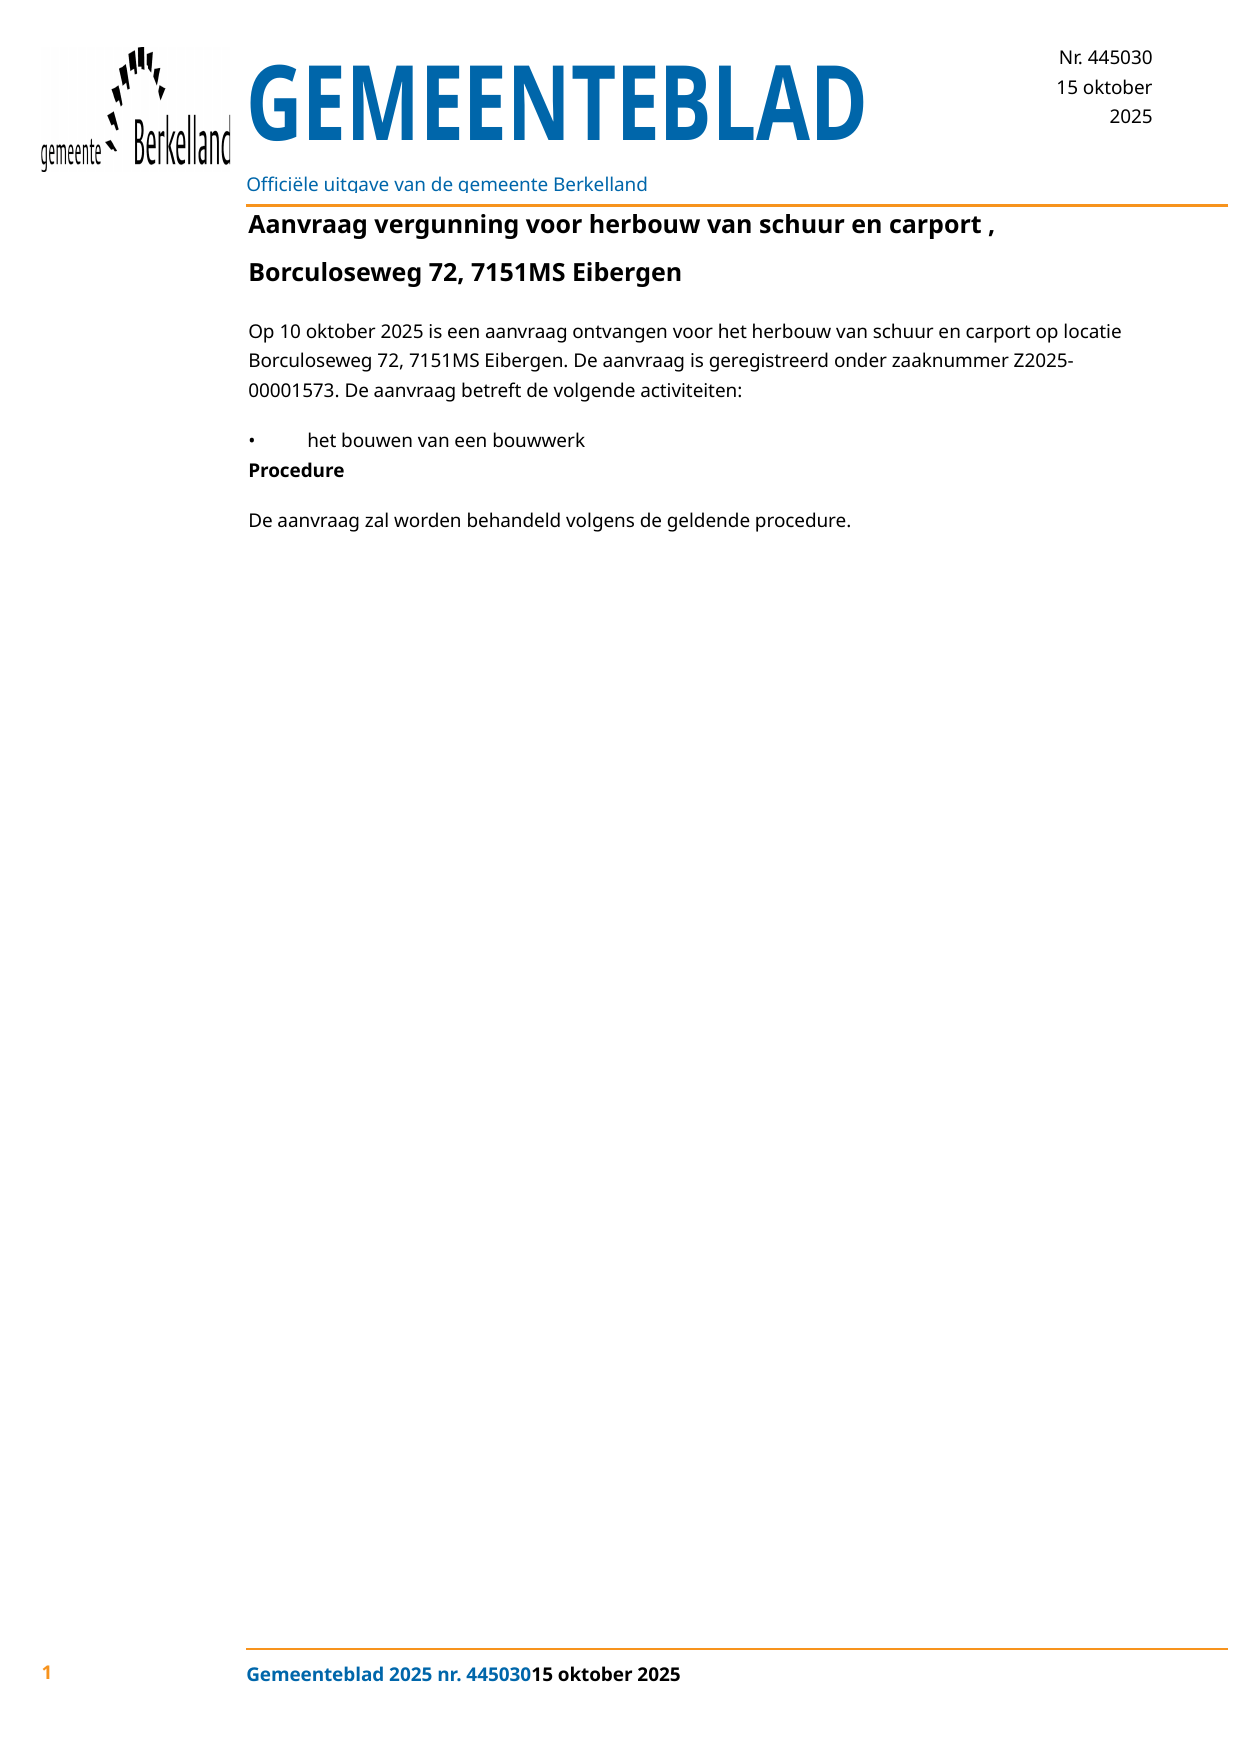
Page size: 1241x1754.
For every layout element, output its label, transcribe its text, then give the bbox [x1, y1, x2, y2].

text De aanvraag zal worden behandeld volgens de geldende procedure. [248, 507, 1152, 533]
picture [41, 47, 231, 172]
text Op 10 oktober 2025 is een aanvraag ontvangen voor het herbouw van schuur en carport op locatie Borculoseweg 72, 7151MS Eibergen. De aanvraag is geregistreerd onder zaaknummer Z2025-00001573. De aanvraag betreft de volgende activiteiten: [248, 318, 1152, 403]
text Aanvraag vergunning voor herbouw van schuur en carport , Borculoseweg 72, 7151MS Eibergen [248, 207, 1152, 288]
list het bouwen van een bouwwerk [248, 427, 1152, 453]
text Procedure [248, 457, 1152, 483]
